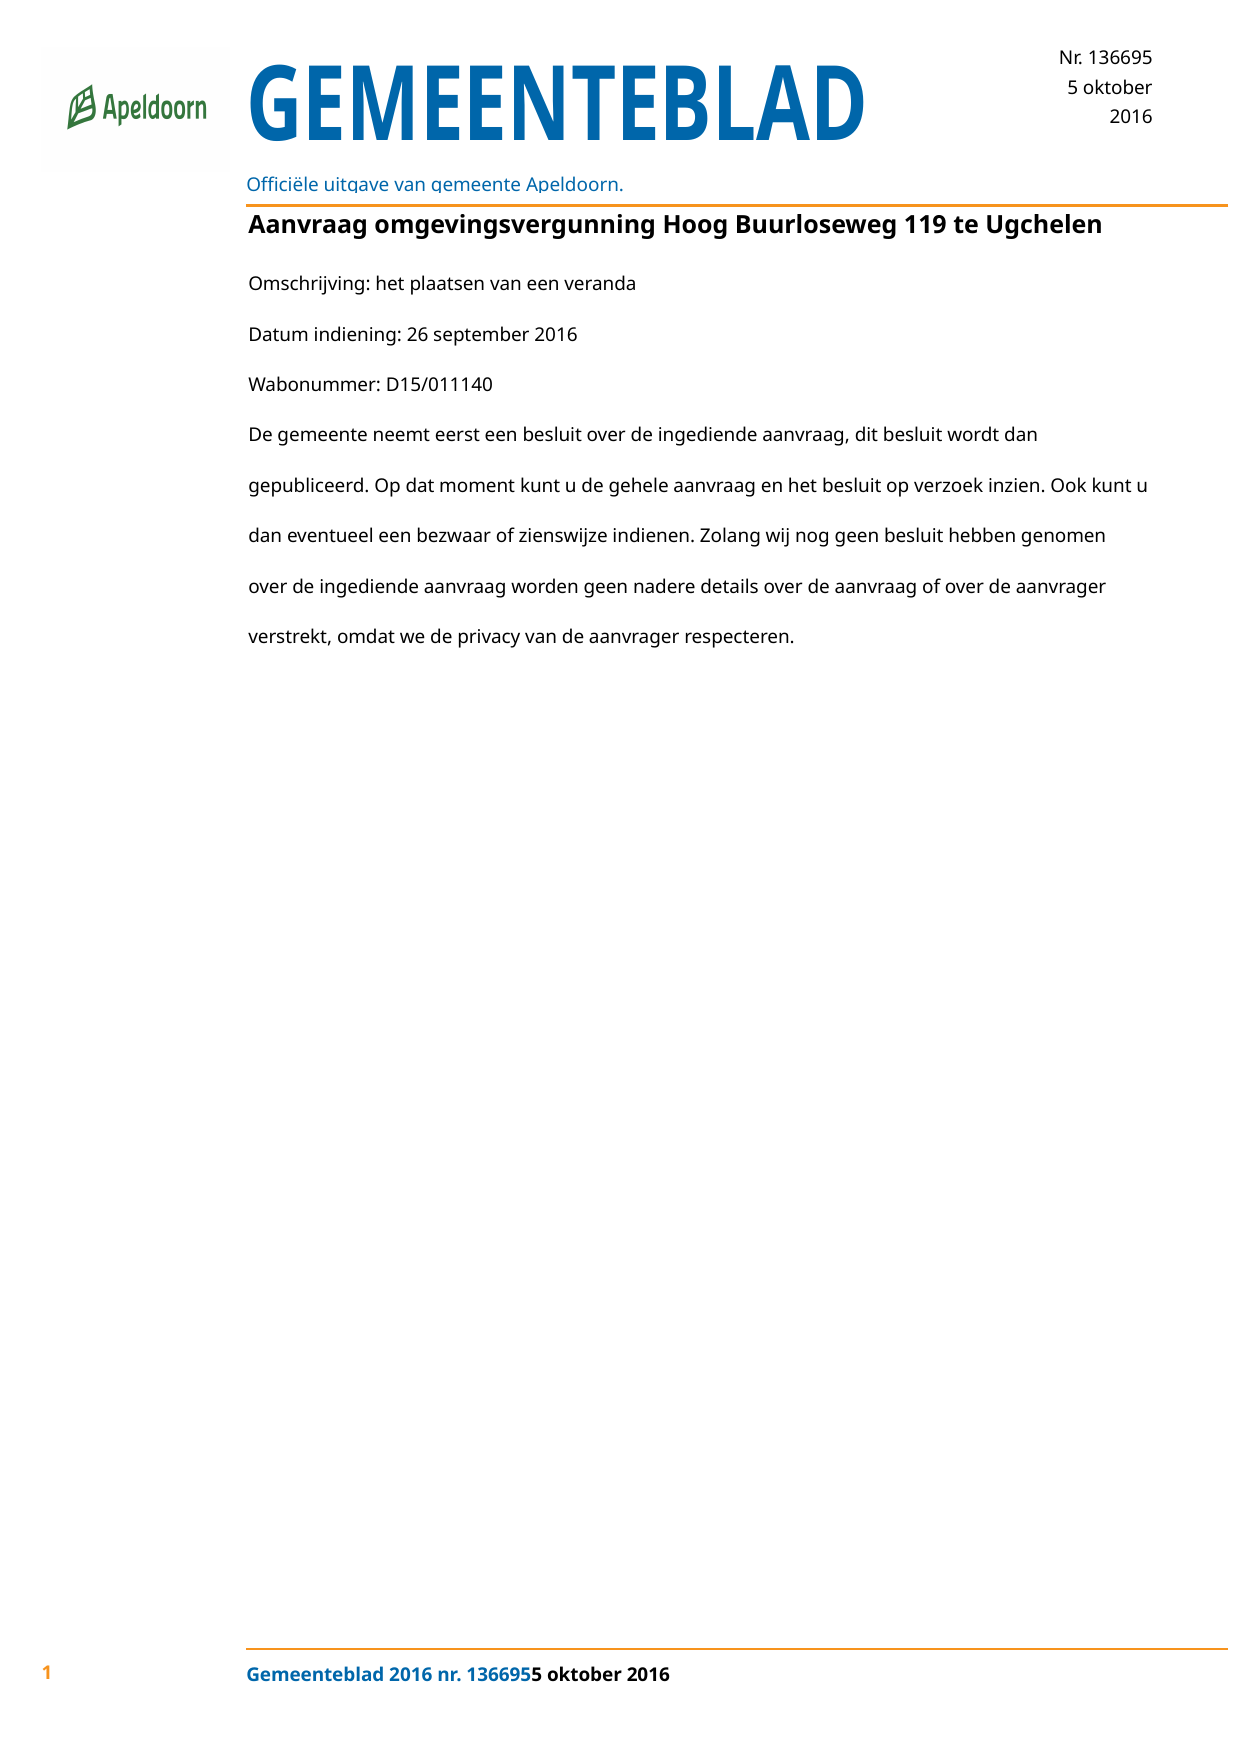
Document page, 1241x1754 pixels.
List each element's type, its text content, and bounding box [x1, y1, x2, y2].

text Omschrijving: het plaatsen van een veranda [248, 270, 1152, 296]
text gepubliceerd. Op dat moment kunt u de gehele aanvraag en het besluit op verzoek inzien. Ook kunt u [248, 472, 1152, 498]
text Datum indiening: 26 september 2016 [248, 321, 1152, 346]
text over de ingediende aanvraag worden geen nadere details over de aanvraag of over de aanvrager [248, 573, 1152, 598]
text verstrekt, omdat we de privacy van de aanvrager respecteren. [248, 623, 1152, 649]
text Wabonummer: D15/011140 [248, 371, 1152, 397]
picture [41, 47, 231, 172]
text De gemeente neemt eerst een besluit over de ingediende aanvraag, dit besluit wordt dan [248, 422, 1152, 447]
text Aanvraag omgevingsvergunning Hoog Buurloseweg 119 te Ugchelen [248, 207, 1152, 241]
text dan eventueel een bezwaar of zienswijze indienen. Zolang wij nog geen besluit hebben genomen [248, 522, 1152, 548]
